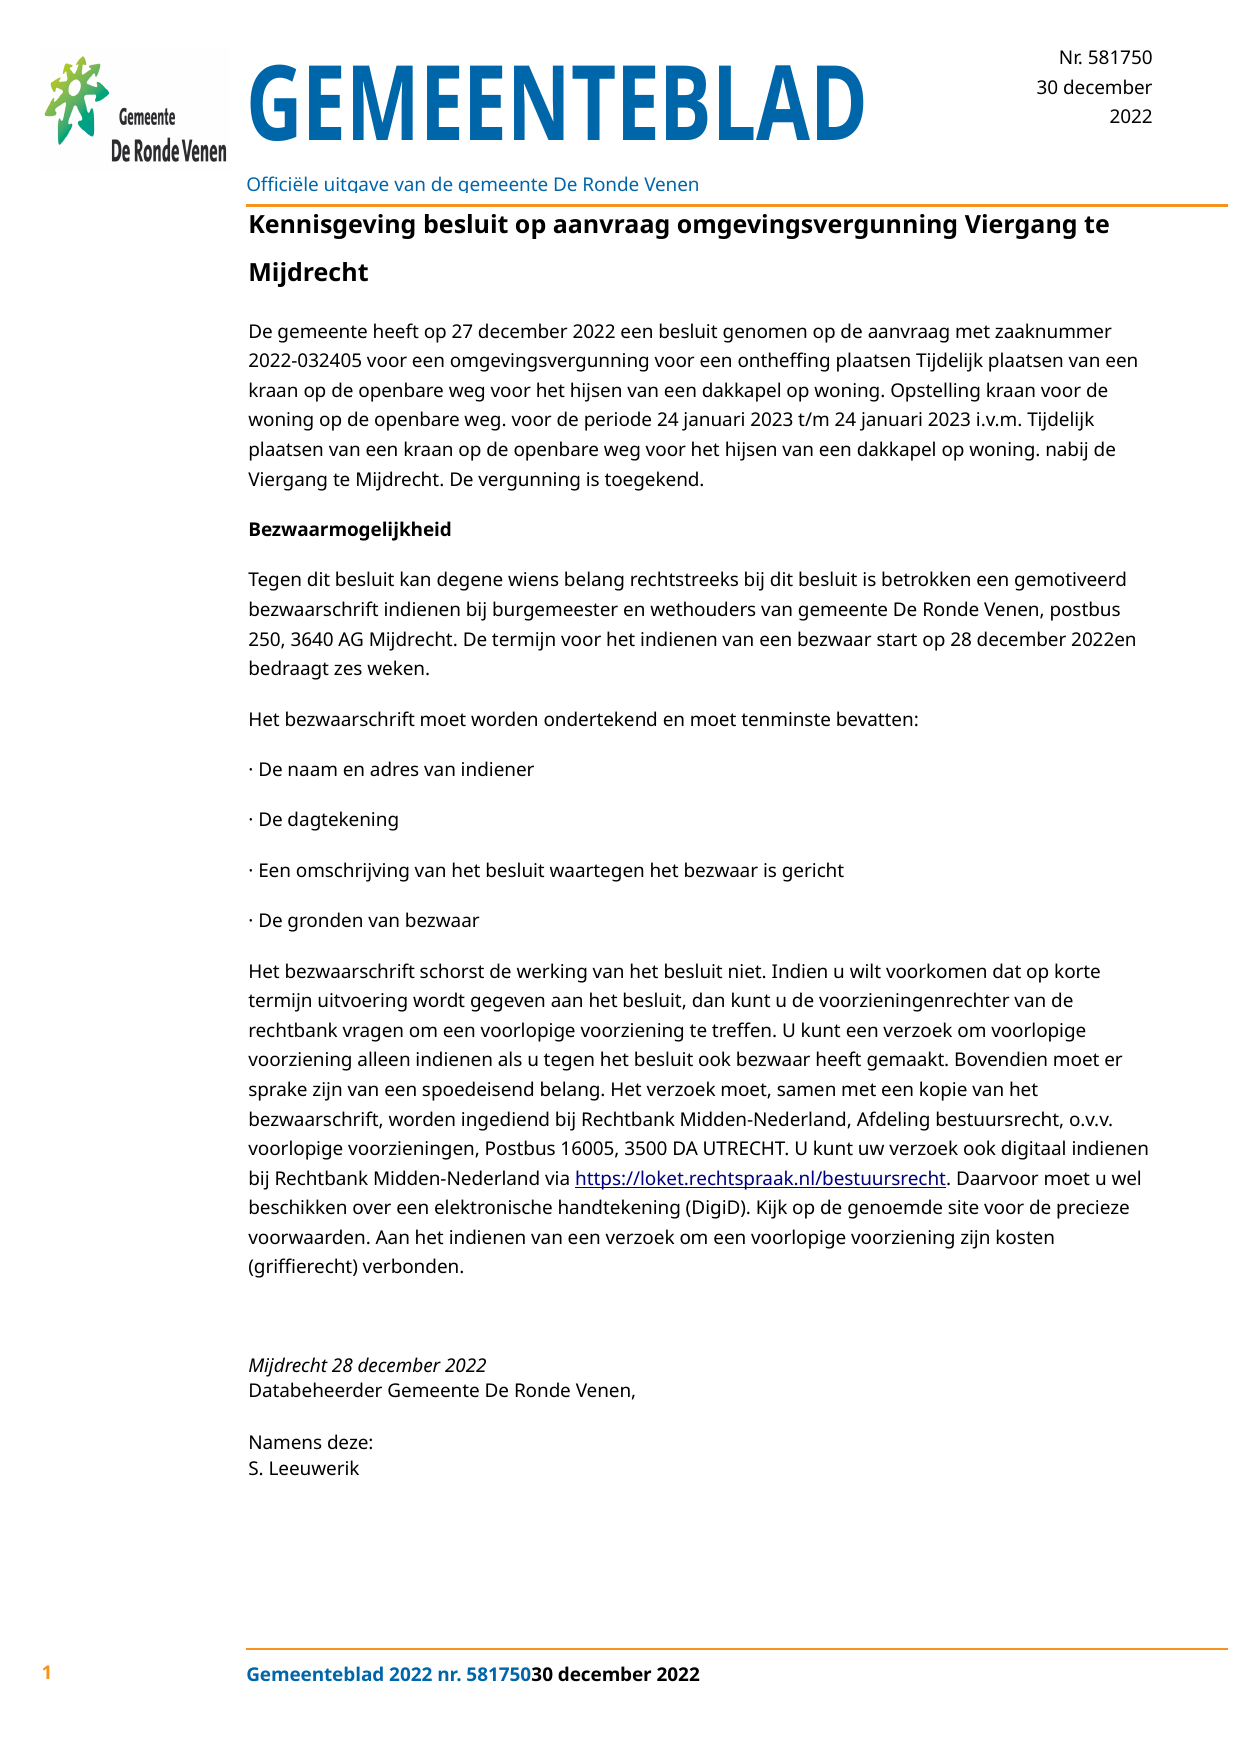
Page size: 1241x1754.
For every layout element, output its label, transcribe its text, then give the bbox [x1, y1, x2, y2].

text · Een omschrijving van het besluit waartegen het bezwaar is gericht [248, 857, 1152, 883]
text Databeheerder Gemeente De Ronde Venen, [248, 1378, 1152, 1403]
text Kennisgeving besluit op aanvraag omgevingsvergunning Viergang te Mijdrecht [248, 207, 1152, 288]
text · De naam en adres van indiener [248, 756, 1152, 782]
text · De gronden van bezwaar [248, 907, 1152, 933]
text Het bezwaarschrift schorst de werking van het besluit niet. Indien u wilt voorkomen dat op korte termijn uitvoering wordt gegeven aan het besluit, dan kunt u de voorzieningenrechter van de rechtbank vragen om een voorlopige voorziening te treffen. U kunt een verzoek om voorlopige voorziening alleen indienen als u tegen het besluit ook bezwaar heeft gemaakt. Bovendien moet er sprake zijn van een spoedeisend belang. Het verzoek moet, samen met een kopie van het bezwaarschrift, worden ingediend bij Rechtbank Midden-Nederland, Afdeling bestuursrecht, o.v.v. voorlopige voorzieningen, Postbus 16005, 3500 DA UTRECHT. U kunt uw verzoek ook digitaal indienen bij Rechtbank Midden-Nederland via https://loket.rechtspraak.nl/bestuursrecht. Daarvoor moet u wel beschikken over een elektronische handtekening (DigiD). Kijk op de genoemde site voor de precieze voorwaarden. Aan het indienen van een verzoek om een voorlopige voorziening zijn kosten (griffierecht) verbonden. [248, 958, 1152, 1279]
text Namens deze: [248, 1429, 1152, 1455]
text S. Leeuwerik [248, 1455, 1152, 1481]
text · De dagtekening [248, 807, 1152, 832]
text Mijdrecht 28 december 2022 [248, 1352, 1152, 1378]
text Het bezwaarschrift moet worden ondertekend en moet tenminste bevatten: [248, 706, 1152, 732]
text Tegen dit besluit kan degene wiens belang rechtstreeks bij dit besluit is betrokken een gemotiveerd bezwaarschrift indienen bij burgemeester en wethouders van gemeente De Ronde Venen, postbus 250, 3640 AG Mijdrecht. De termijn voor het indienen van een bezwaar start op 28 december 2022en bedraagt zes weken. [248, 567, 1152, 681]
text Bezwaarmogelijkheid [248, 516, 1152, 542]
text De gemeente heeft op 27 december 2022 een besluit genomen op de aanvraag met zaaknummer 2022-032405 voor een omgevingsvergunning voor een ontheffing plaatsen Tijdelijk plaatsen van een kraan op de openbare weg voor het hijsen van een dakkapel op woning. Opstelling kraan voor de woning op de openbare weg. voor de periode 24 januari 2023 t/m 24 januari 2023 i.v.m. Tijdelijk plaatsen van een kraan op de openbare weg voor het hijsen van een dakkapel op woning. nabij de Viergang te Mijdrecht. De vergunning is toegekend. [248, 318, 1152, 492]
picture [41, 47, 231, 172]
